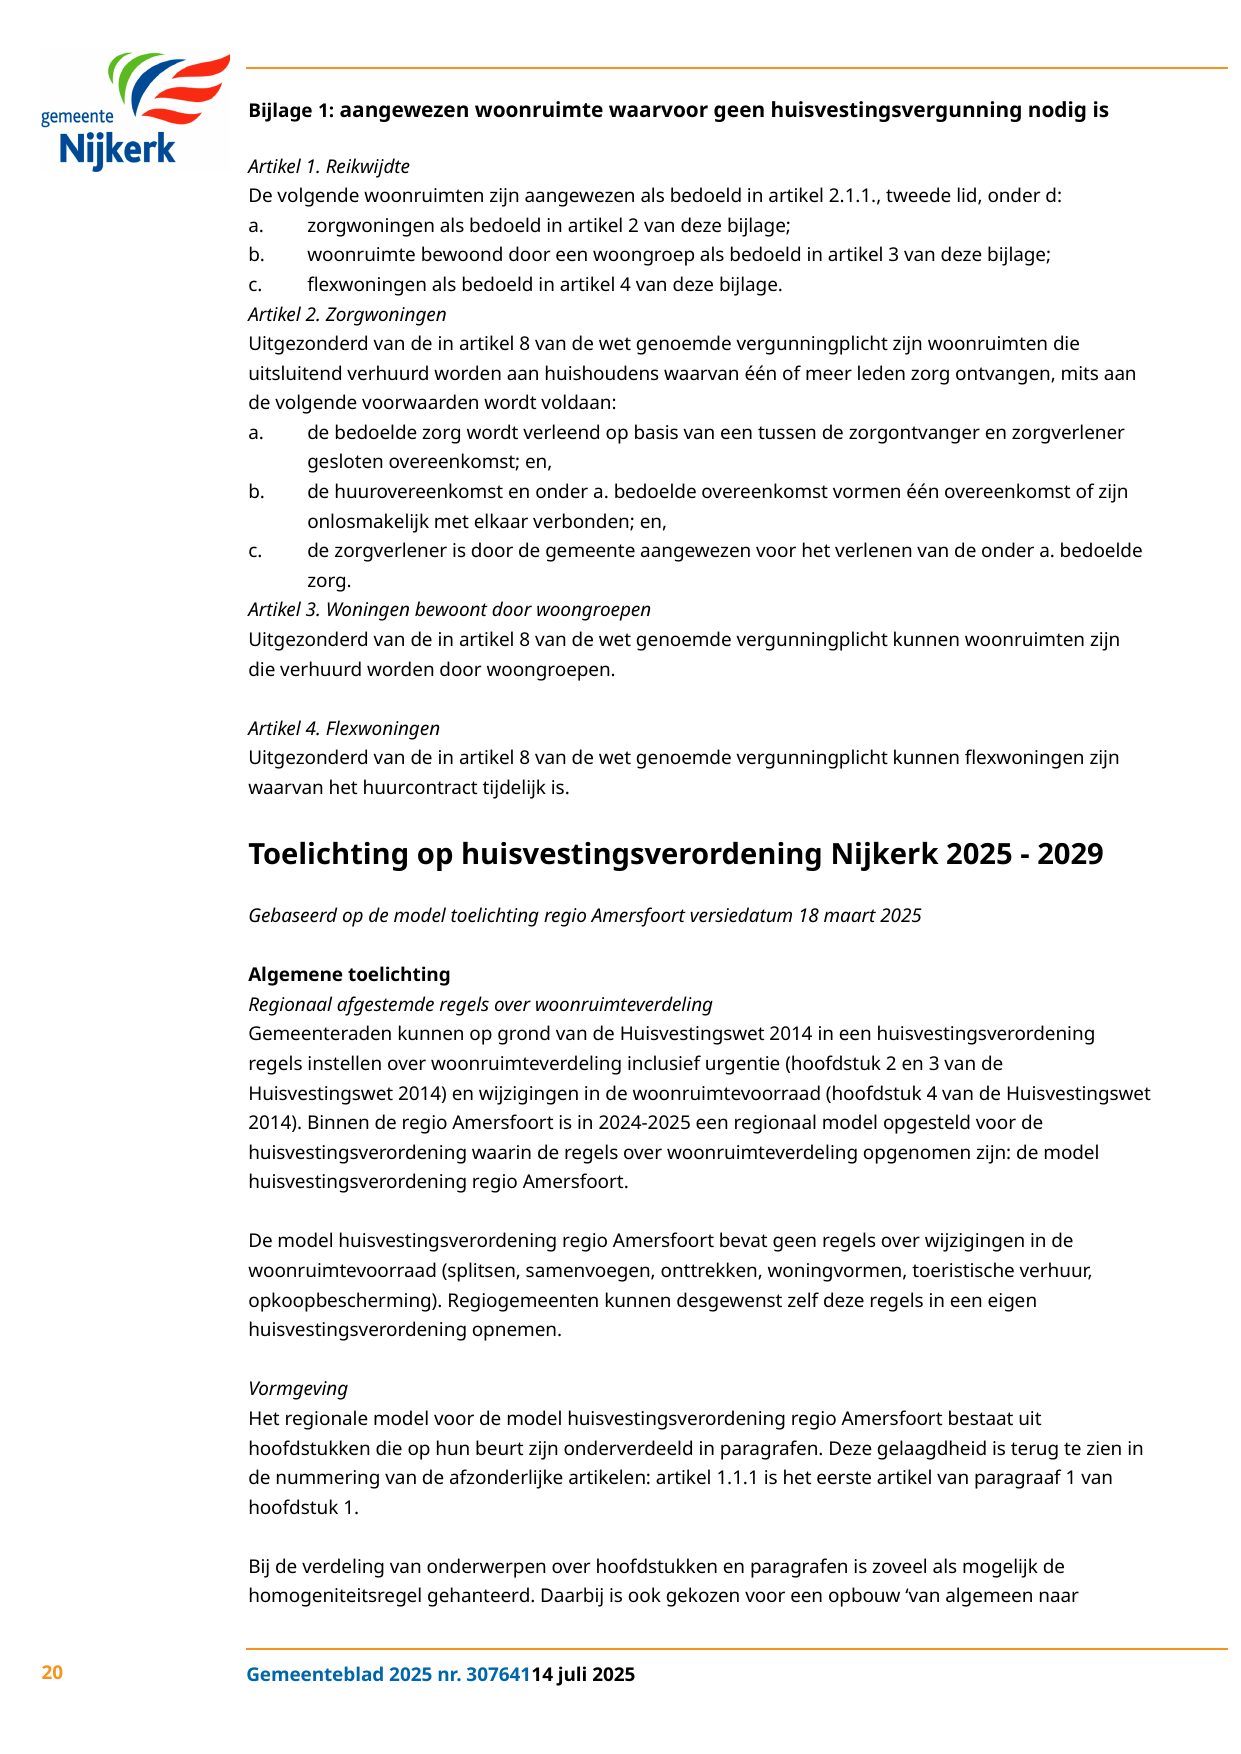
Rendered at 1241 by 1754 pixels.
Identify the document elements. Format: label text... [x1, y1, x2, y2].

text Gebaseerd op de model toelichting regio Amersfoort versiedatum 18 maart 2025 [248, 902, 1152, 928]
text Bij de verdeling van onderwerpen over hoofdstukken en paragrafen is zoveel als mogelijk de homogeniteitsregel gehanteerd. Daarbij is ook gekozen voor een opbouw ‘van algemeen naar [248, 1553, 1152, 1608]
list de bedoelde zorg wordt verleend op basis van een tussen de zorgontvanger en zorgverlener gesloten overeenkomst; en, [248, 419, 1152, 474]
text Uitgezonderd van de in artikel 8 van de wet genoemde vergunningplicht kunnen flexwoningen zijn waarvan het huurcontract tijdelijk is. [248, 744, 1152, 800]
picture [41, 47, 231, 172]
text Artikel 2. Zorgwoningen [248, 301, 1152, 327]
text Toelichting op huisvestingsverordening Nijkerk 2025 - 2029 [248, 833, 1152, 873]
text Artikel 3. Woningen bewoont door woongroepen [248, 597, 1152, 622]
list woonruimte bewoond door een woongroep als bedoeld in artikel 3 van deze bijlage; [248, 242, 1152, 267]
list de huurovereenkomst en onder a. bedoelde overeenkomst vormen één overeenkomst of zijn onlosmakelijk met elkaar verbonden; en, [248, 478, 1152, 534]
text Gemeenteraden kunnen op grond van de Huisvestingswet 2014 in een huisvestingsverordening regels instellen over woonruimteverdeling inclusief urgentie (hoofdstuk 2 en 3 van de Huisvestingswet 2014) en wijzigingen in de woonruimtevoorraad (hoofdstuk 4 van de Huisvestingswet 2014). Binnen de regio Amersfoort is in 2024-2025 een regionaal model opgesteld voor de huisvestingsverordening waarin de regels over woonruimteverdeling opgenomen zijn: de model huisvestingsverordening regio Amersfoort. [248, 1021, 1152, 1194]
text De model huisvestingsverordening regio Amersfoort bevat geen regels over wijzigingen in de woonruimtevoorraad (splitsen, samenvoegen, onttrekken, woningvormen, toeristische verhuur, opkoopbescherming). Regiogemeenten kunnen desgewenst zelf deze regels in een eigen huisvestingsverordening opnemen. [248, 1228, 1152, 1342]
text Bijlage 1: aangewezen woonruimte waarvoor geen huisvestingsvergunning nodig is [248, 95, 1152, 123]
text Regionaal afgestemde regels over woonruimteverdeling [248, 991, 1152, 1017]
list de zorgverlener is door de gemeente aangewezen voor het verlenen van de onder a. bedoelde zorg. [248, 537, 1152, 593]
text Uitgezonderd van de in artikel 8 van de wet genoemde vergunningplicht zijn woonruimten die uitsluitend verhuurd worden aan huishoudens waarvan één of meer leden zorg ontvangen, mits aan de volgende voorwaarden wordt voldaan: [248, 330, 1152, 415]
text Vormgeving [248, 1376, 1152, 1401]
text Uitgezonderd van de in artikel 8 van de wet genoemde vergunningplicht kunnen woonruimten zijn die verhuurd worden door woongroepen. [248, 626, 1152, 682]
text Artikel 1. Reikwijdte [248, 153, 1152, 179]
list zorgwoningen als bedoeld in artikel 2 van deze bijlage; [248, 212, 1152, 238]
text Algemene toelichting [248, 961, 1152, 987]
text De volgende woonruimten zijn aangewezen als bedoeld in artikel 2.1.1., tweede lid, onder d: [248, 182, 1152, 208]
text Artikel 4. Flexwoningen [248, 715, 1152, 741]
list flexwoningen als bedoeld in artikel 4 van deze bijlage. [248, 271, 1152, 297]
text Het regionale model voor de model huisvestingsverordening regio Amersfoort bestaat uit hoofdstukken die op hun beurt zijn onderverdeeld in paragrafen. Deze gelaagdheid is terug te zien in de nummering van de afzonderlijke artikelen: artikel 1.1.1 is het eerste artikel van paragraaf 1 van hoofdstuk 1. [248, 1405, 1152, 1519]
